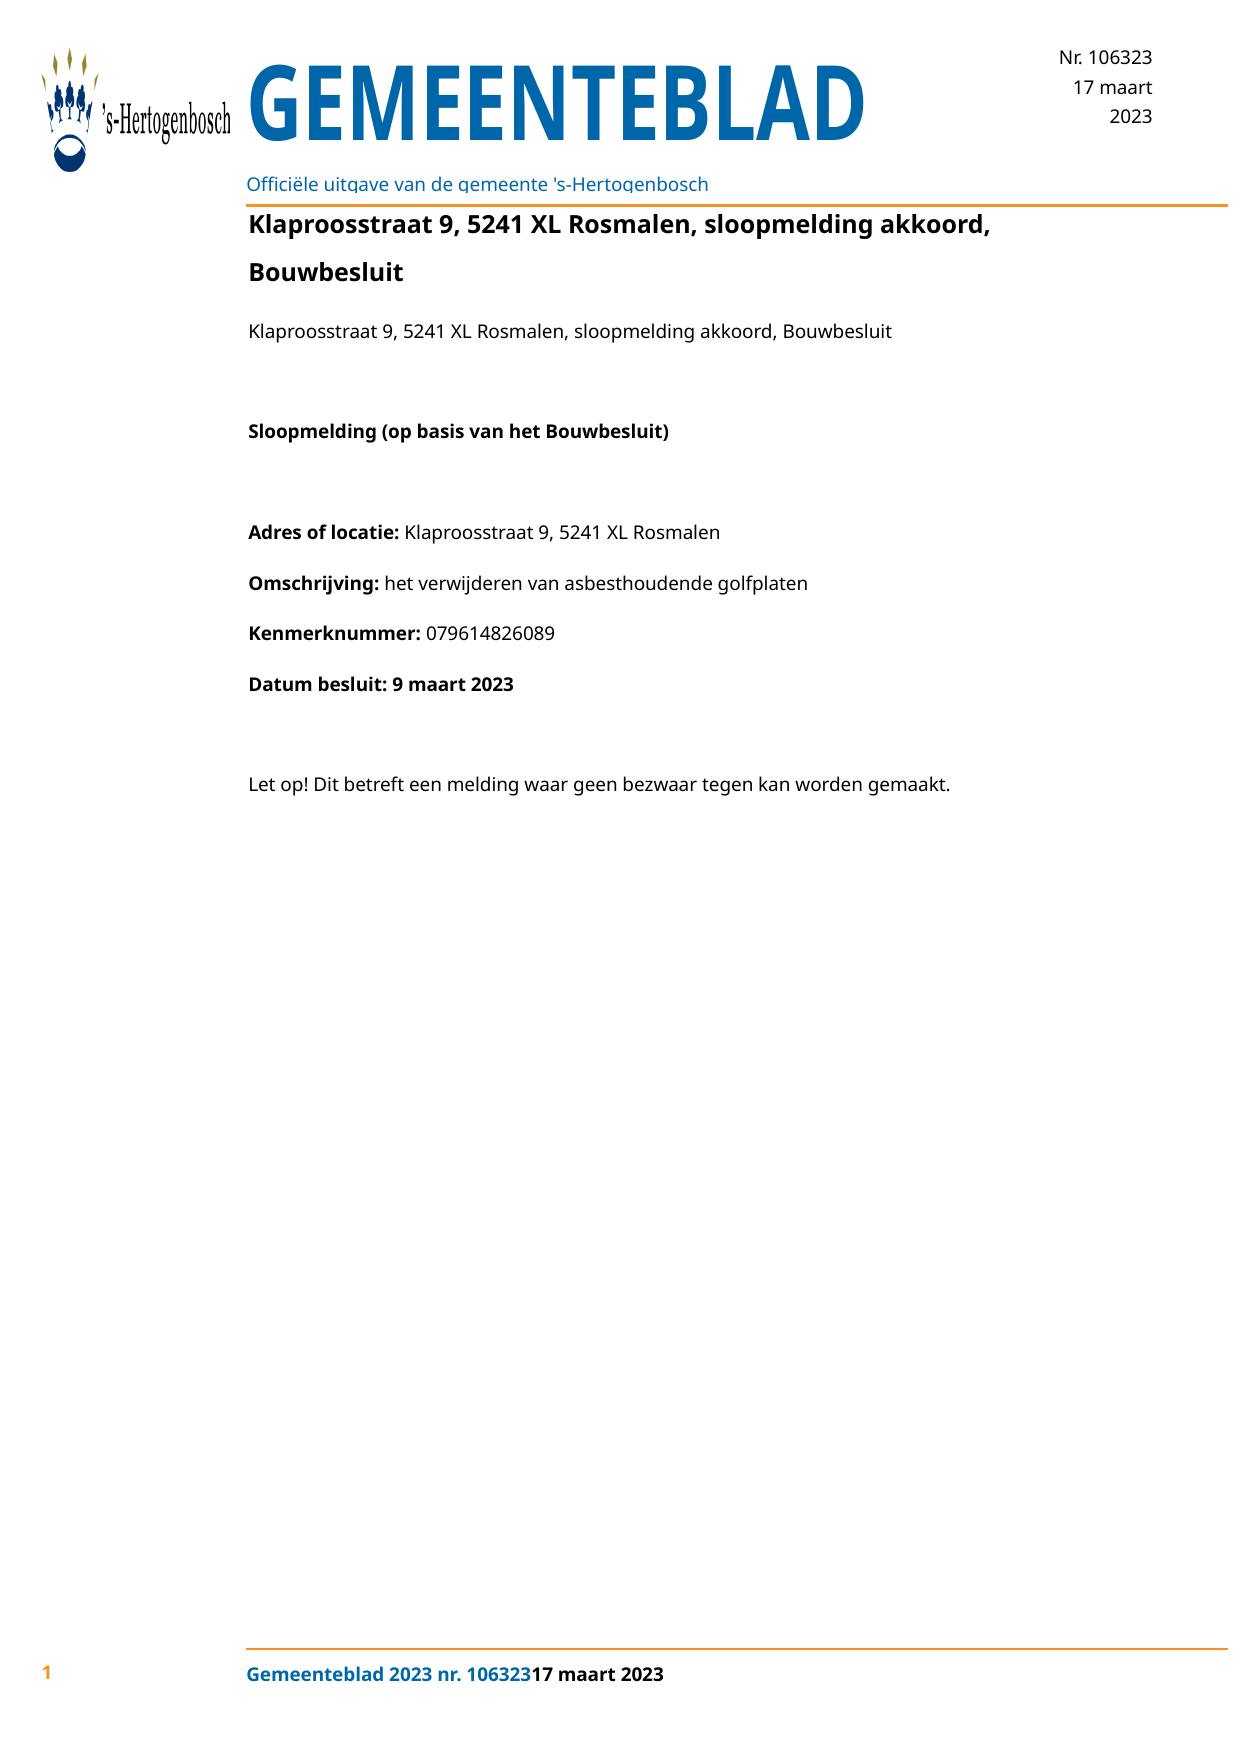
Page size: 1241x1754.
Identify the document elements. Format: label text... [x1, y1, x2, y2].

text Kenmerknummer: 079614826089 [248, 620, 1152, 646]
text Let op! Dit betreft een melding waar geen bezwaar tegen kan worden gemaakt. [248, 772, 1152, 797]
text Klaproosstraat 9, 5241 XL Rosmalen, sloopmelding akkoord, Bouwbesluit [248, 207, 1152, 288]
text Adres of locatie: Klaproosstraat 9, 5241 XL Rosmalen [248, 519, 1152, 545]
text Datum besluit: 9 maart 2023 [248, 671, 1152, 697]
picture [41, 47, 231, 172]
text Omschrijving: het verwijderen van asbesthoudende golfplaten [248, 570, 1152, 596]
text Sloopmelding (op basis van het Bouwbesluit) [248, 419, 1152, 444]
text Klaproosstraat 9, 5241 XL Rosmalen, sloopmelding akkoord, Bouwbesluit [248, 318, 1152, 344]
